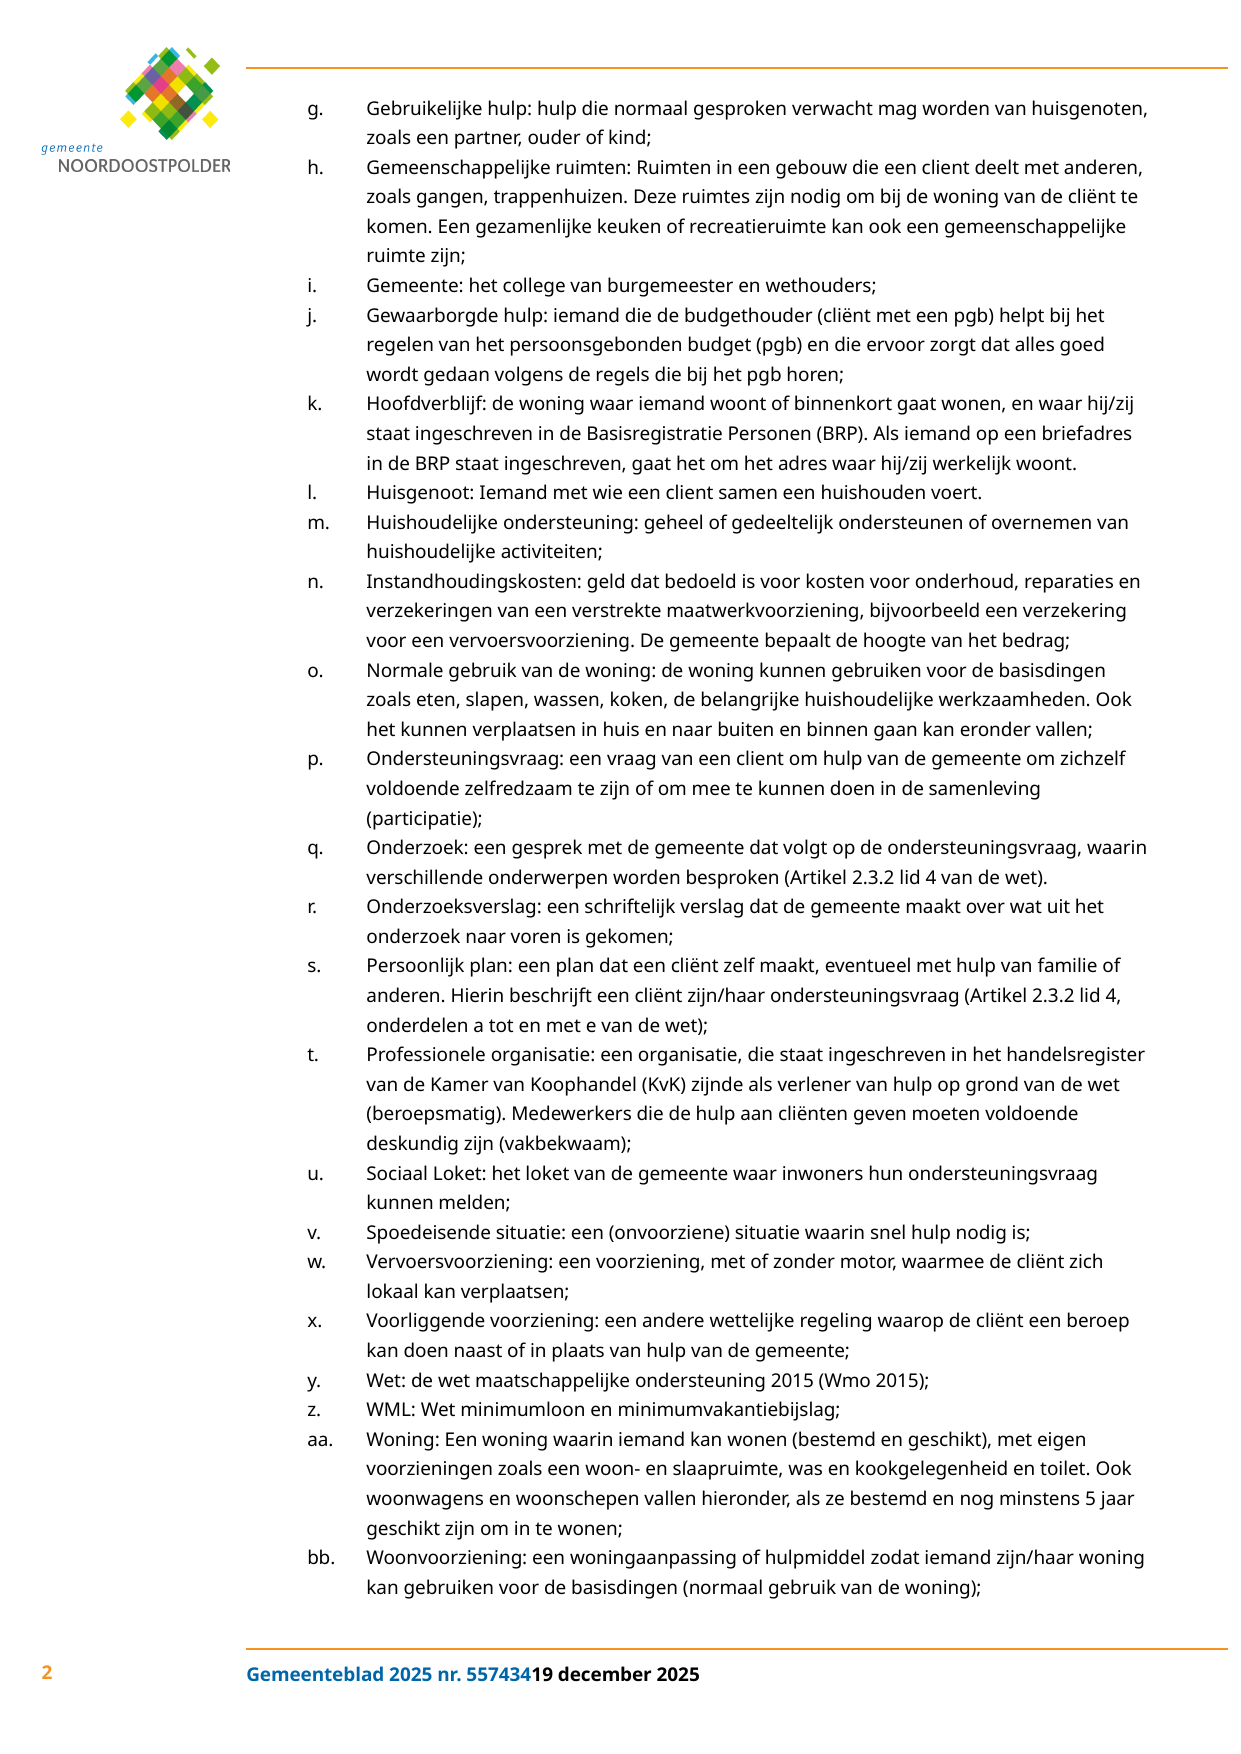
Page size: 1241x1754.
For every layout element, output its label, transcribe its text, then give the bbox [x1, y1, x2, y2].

list Onderzoeksverslag: een schriftelijk verslag dat de gemeente maakt over wat uit het onderzoek naar voren is gekomen; [307, 893, 1152, 949]
list Persoonlijk plan: een plan dat een cliënt zelf maakt, eventueel met hulp van familie of anderen. Hierin beschrijft een cliënt zijn/haar ondersteuningsvraag (Artikel 2.3.2 lid 4, onderdelen a tot en met e van de wet); [307, 953, 1152, 1038]
picture [41, 47, 231, 172]
list Woonvoorziening: een woningaanpassing of hulpmiddel zodat iemand zijn/haar woning kan gebruiken voor de basisdingen (normaal gebruik van de woning); [307, 1544, 1152, 1600]
list Normale gebruik van de woning: de woning kunnen gebruiken voor de basisdingen zoals eten, slapen, wassen, koken, de belangrijke huishoudelijke werkzaamheden. Ook het kunnen verplaatsen in huis en naar buiten en binnen gaan kan eronder vallen; [307, 657, 1152, 742]
list Spoedeisende situatie: een (onvoorziene) situatie waarin snel hulp nodig is; [307, 1219, 1152, 1245]
list Gemeenschappelijke ruimten: Ruimten in een gebouw die een client deelt met anderen, zoals gangen, trappenhuizen. Deze ruimtes zijn nodig om bij de woning van de cliënt te komen. Een gezamenlijke keuken of recreatieruimte kan ook een gemeenschappelijke ruimte zijn; [307, 154, 1152, 268]
list Gemeente: het college van burgemeester en wethouders; [307, 272, 1152, 298]
list WML: Wet minimumloon en minimumvakantiebijslag; [307, 1396, 1152, 1422]
list Huisgenoot: Iemand met wie een client samen een huishouden voert. [307, 479, 1152, 505]
list Hoofdverblijf: de woning waar iemand woont of binnenkort gaat wonen, en waar hij/zij staat ingeschreven in de Basisregistratie Personen (BRP). Als iemand op een briefadres in de BRP staat ingeschreven, gaat het om het adres waar hij/zij werkelijk woont. [307, 391, 1152, 476]
list Woning: Een woning waarin iemand kan wonen (bestemd en geschikt), met eigen voorzieningen zoals een woon- en slaapruimte, was en kookgelegenheid en toilet. Ook woonwagens en woonschepen vallen hieronder, als ze bestemd en nog minstens 5 jaar geschikt zijn om in te wonen; [307, 1426, 1152, 1541]
list Wet: de wet maatschappelijke ondersteuning 2015 (Wmo 2015); [307, 1367, 1152, 1393]
list Gewaarborgde hulp: iemand die de budgethouder (cliënt met een pgb) helpt bij het regelen van het persoonsgebonden budget (pgb) en die ervoor zorgt dat alles goed wordt gedaan volgens de regels die bij het pgb horen; [307, 302, 1152, 387]
list Professionele organisatie: een organisatie, die staat ingeschreven in het handelsregister van de Kamer van Koophandel (KvK) zijnde als verlener van hulp op grond van de wet (beroepsmatig). Medewerkers die de hulp aan cliënten geven moeten voldoende deskundig zijn (vakbekwaam); [307, 1041, 1152, 1156]
list Voorliggende voorziening: een andere wettelijke regeling waarop de cliënt een beroep kan doen naast of in plaats van hulp van de gemeente; [307, 1308, 1152, 1363]
list Vervoersvoorziening: een voorziening, met of zonder motor, waarmee de cliënt zich lokaal kan verplaatsen; [307, 1248, 1152, 1304]
list Huishoudelijke ondersteuning: geheel of gedeeltelijk ondersteunen of overnemen van huishoudelijke activiteiten; [307, 509, 1152, 564]
list Gebruikelijke hulp: hulp die normaal gesproken verwacht mag worden van huisgenoten, zoals een partner, ouder of kind; [307, 95, 1152, 150]
list Sociaal Loket: het loket van de gemeente waar inwoners hun ondersteuningsvraag kunnen melden; [307, 1160, 1152, 1215]
list Onderzoek: een gesprek met de gemeente dat volgt op de ondersteuningsvraag, waarin verschillende onderwerpen worden besproken (Artikel 2.3.2 lid 4 van de wet). [307, 834, 1152, 890]
list Instandhoudingskosten: geld dat bedoeld is voor kosten voor onderhoud, reparaties en verzekeringen van een verstrekte maatwerkvoorziening, bijvoorbeeld een verzekering voor een vervoersvoorziening. De gemeente bepaalt de hoogte van het bedrag; [307, 568, 1152, 653]
list Ondersteuningsvraag: een vraag van een client om hulp van de gemeente om zichzelf voldoende zelfredzaam te zijn of om mee te kunnen doen in de samenleving (participatie); [307, 746, 1152, 831]
